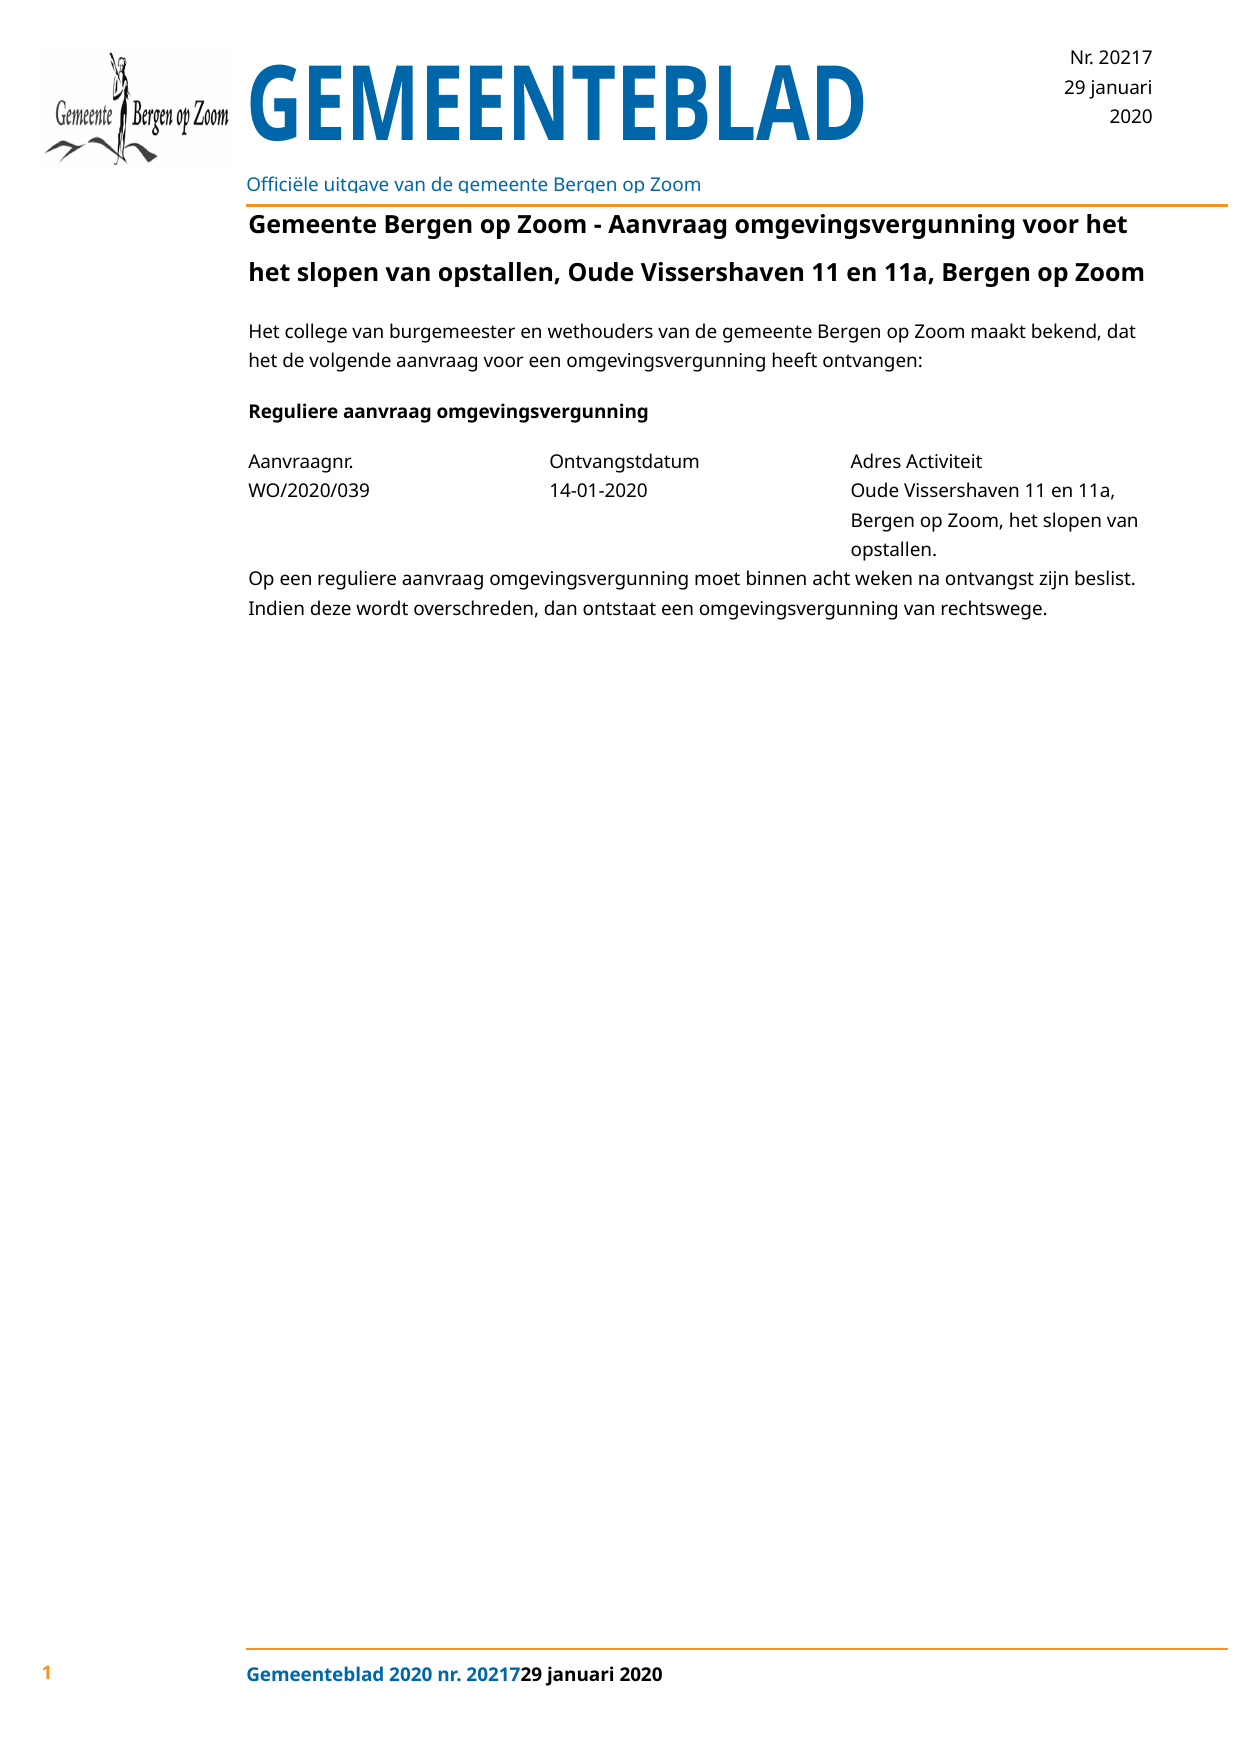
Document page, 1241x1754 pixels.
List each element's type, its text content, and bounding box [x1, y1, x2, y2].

table_header Oude Vissershaven 11 en 11a, Bergen op Zoom, het slopen van opstallen. [850, 478, 1152, 562]
picture [41, 47, 231, 172]
text Reguliere aanvraag omgevingsvergunning [248, 398, 1152, 424]
table_header Ontvangstdatum [549, 449, 850, 474]
table_header 14-01-2020 [549, 478, 850, 562]
text Gemeente Bergen op Zoom - Aanvraag omgevingsvergunning voor het het slopen van opstallen, Oude Vissershaven 11 en 11a, Bergen op Zoom [248, 207, 1152, 288]
table_header Aanvraagnr. [248, 449, 549, 474]
text Het college van burgemeester en wethouders van de gemeente Bergen op Zoom maakt bekend, dat het de volgende aanvraag voor een omgevingsvergunning heeft ontvangen: [248, 318, 1152, 373]
table_header Adres Activiteit [850, 449, 1152, 474]
table_header WO/2020/039 [248, 478, 549, 562]
text Op een reguliere aanvraag omgevingsvergunning moet binnen acht weken na ontvangst zijn beslist. Indien deze wordt overschreden, dan ontstaat een omgevingsvergunning van rechtswege. [248, 566, 1152, 621]
